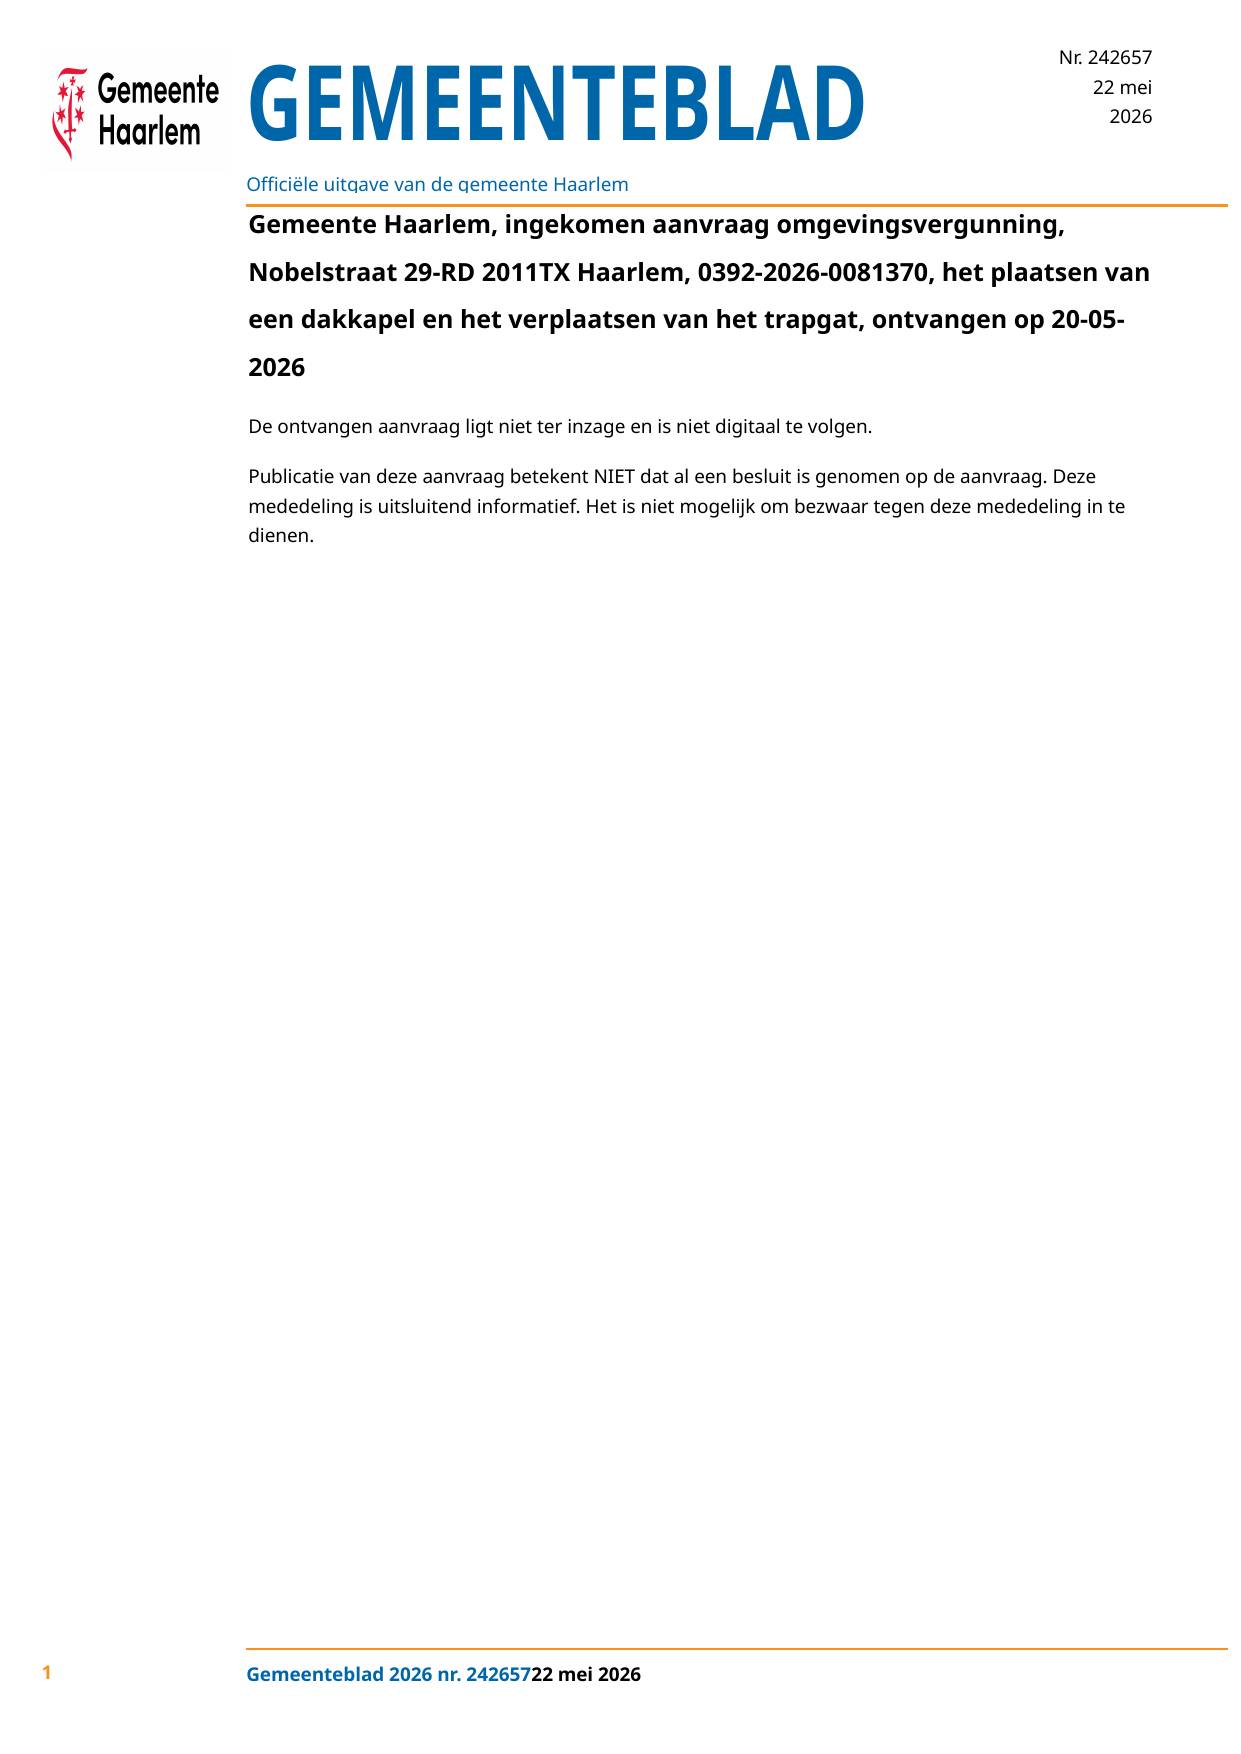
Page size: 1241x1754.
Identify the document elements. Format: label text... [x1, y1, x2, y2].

text Publicatie van deze aanvraag betekent NIET dat al een besluit is genomen op de aanvraag. Deze mededeling is uitsluitend informatief. Het is niet mogelijk om bezwaar tegen deze mededeling in te dienen. [248, 463, 1152, 548]
text Gemeente Haarlem, ingekomen aanvraag omgevingsvergunning, Nobelstraat 29-RD 2011TX Haarlem, 0392-2026-0081370, het plaatsen van een dakkapel en het verplaatsen van het trapgat, ontvangen op 20-05-2026 [248, 207, 1152, 384]
picture [41, 47, 231, 172]
text De ontvangen aanvraag ligt niet ter inzage en is niet digitaal te volgen. [248, 413, 1152, 439]
